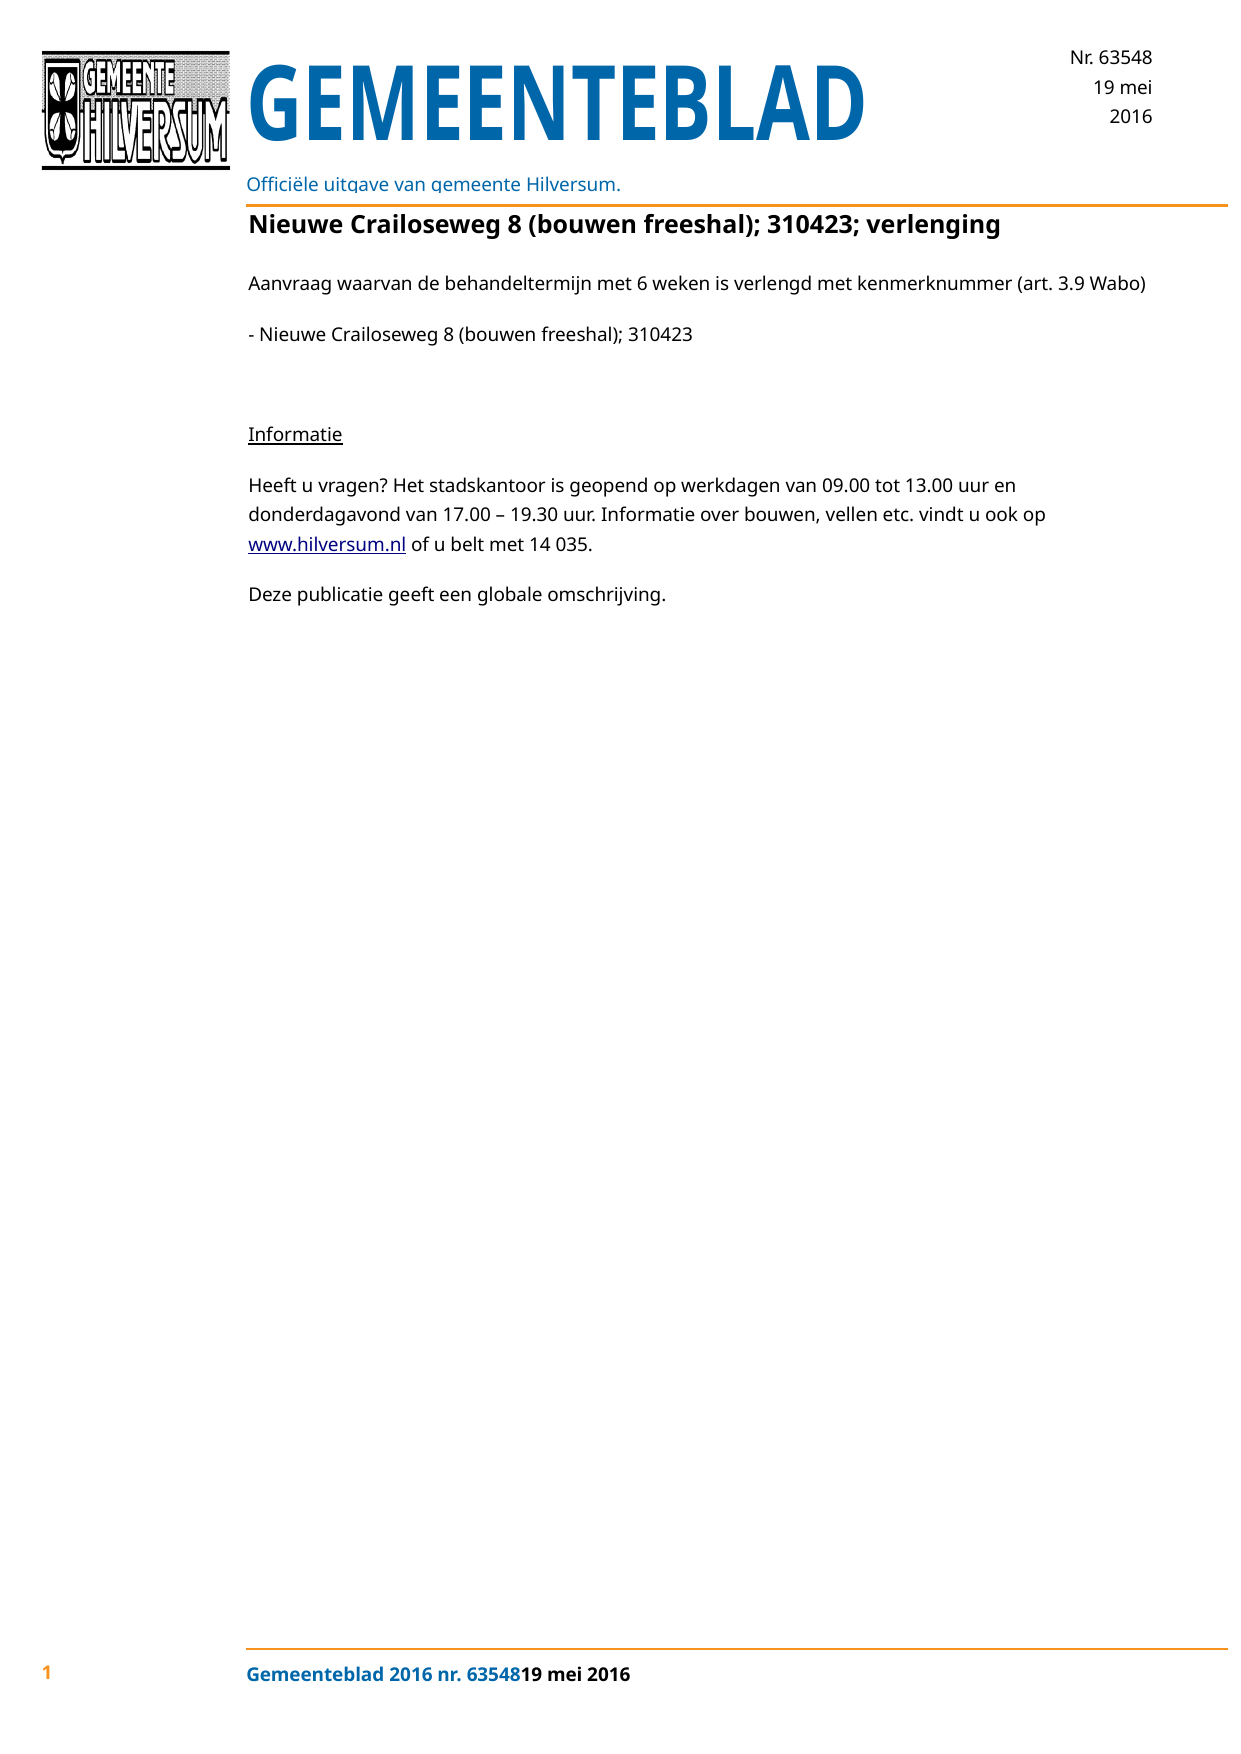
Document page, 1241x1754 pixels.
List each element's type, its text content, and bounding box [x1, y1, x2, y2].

text Nieuwe Crailoseweg 8 (bouwen freeshal); 310423; verlenging [248, 207, 1152, 241]
text Informatie [248, 422, 1152, 447]
text Aanvraag waarvan de behandeltermijn met 6 weken is verlengd met kenmerknummer (art. 3.9 Wabo) [248, 270, 1152, 296]
picture [41, 47, 231, 172]
text Deze publicatie geeft een globale omschrijving. [248, 582, 1152, 607]
text - Nieuwe Crailoseweg 8 (bouwen freeshal); 310423 [248, 321, 1152, 346]
text Heeft u vragen? Het stadskantoor is geopend op werkdagen van 09.00 tot 13.00 uur en donderdagavond van 17.00 – 19.30 uur. Informatie over bouwen, vellen etc. vindt u ook op www.hilversum.nl of u belt met 14 035. [248, 472, 1152, 557]
